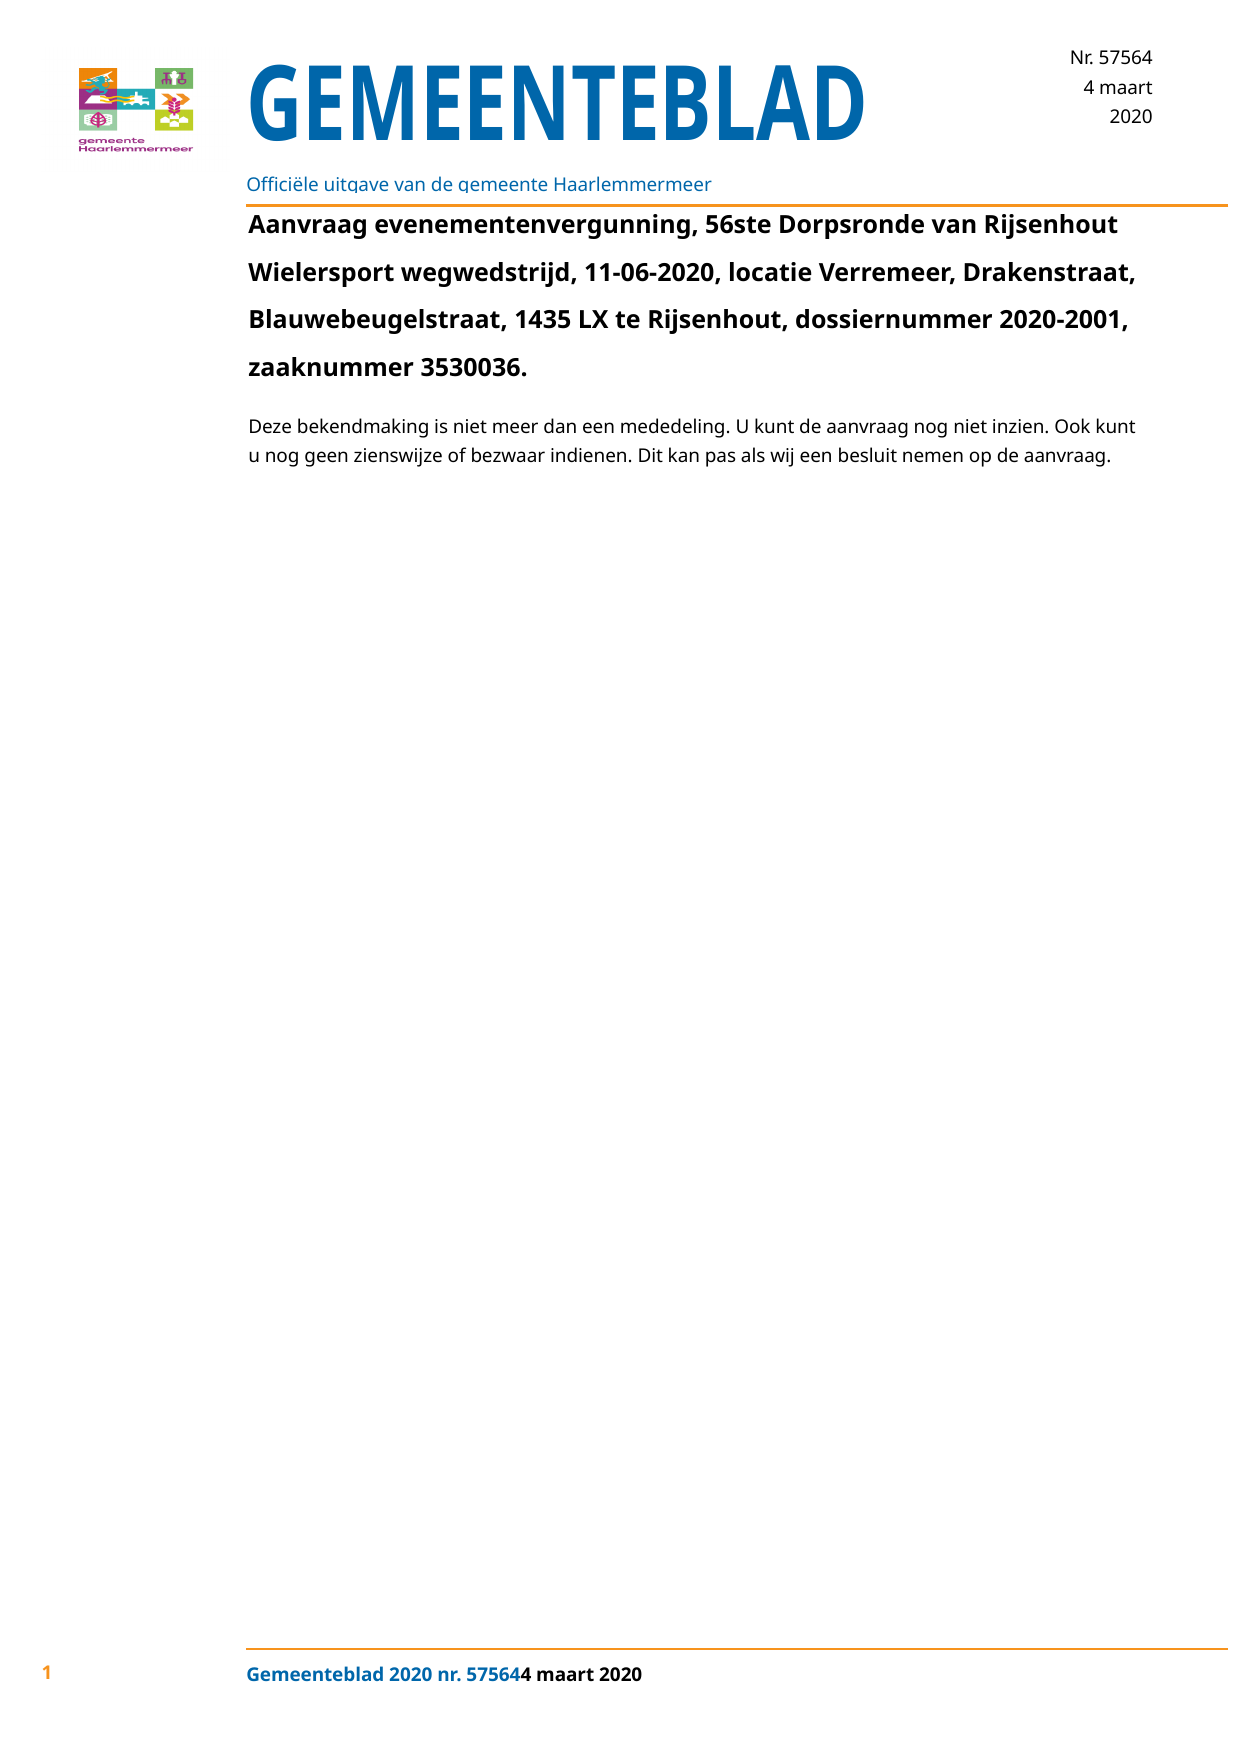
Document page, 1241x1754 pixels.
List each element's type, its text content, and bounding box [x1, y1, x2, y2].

picture [41, 47, 231, 172]
text Aanvraag evenementenvergunning, 56ste Dorpsronde van Rijsenhout Wielersport wegwedstrijd, 11-06-2020, locatie Verremeer, Drakenstraat, Blauwebeugelstraat, 1435 LX te Rijsenhout, dossiernummer 2020-2001, zaaknummer 3530036. [248, 207, 1152, 384]
text Deze bekendmaking is niet meer dan een mededeling. U kunt de aanvraag nog niet inzien. Ook kunt u nog geen zienswijze of bezwaar indienen. Dit kan pas als wij een besluit nemen op de aanvraag. [248, 413, 1152, 468]
